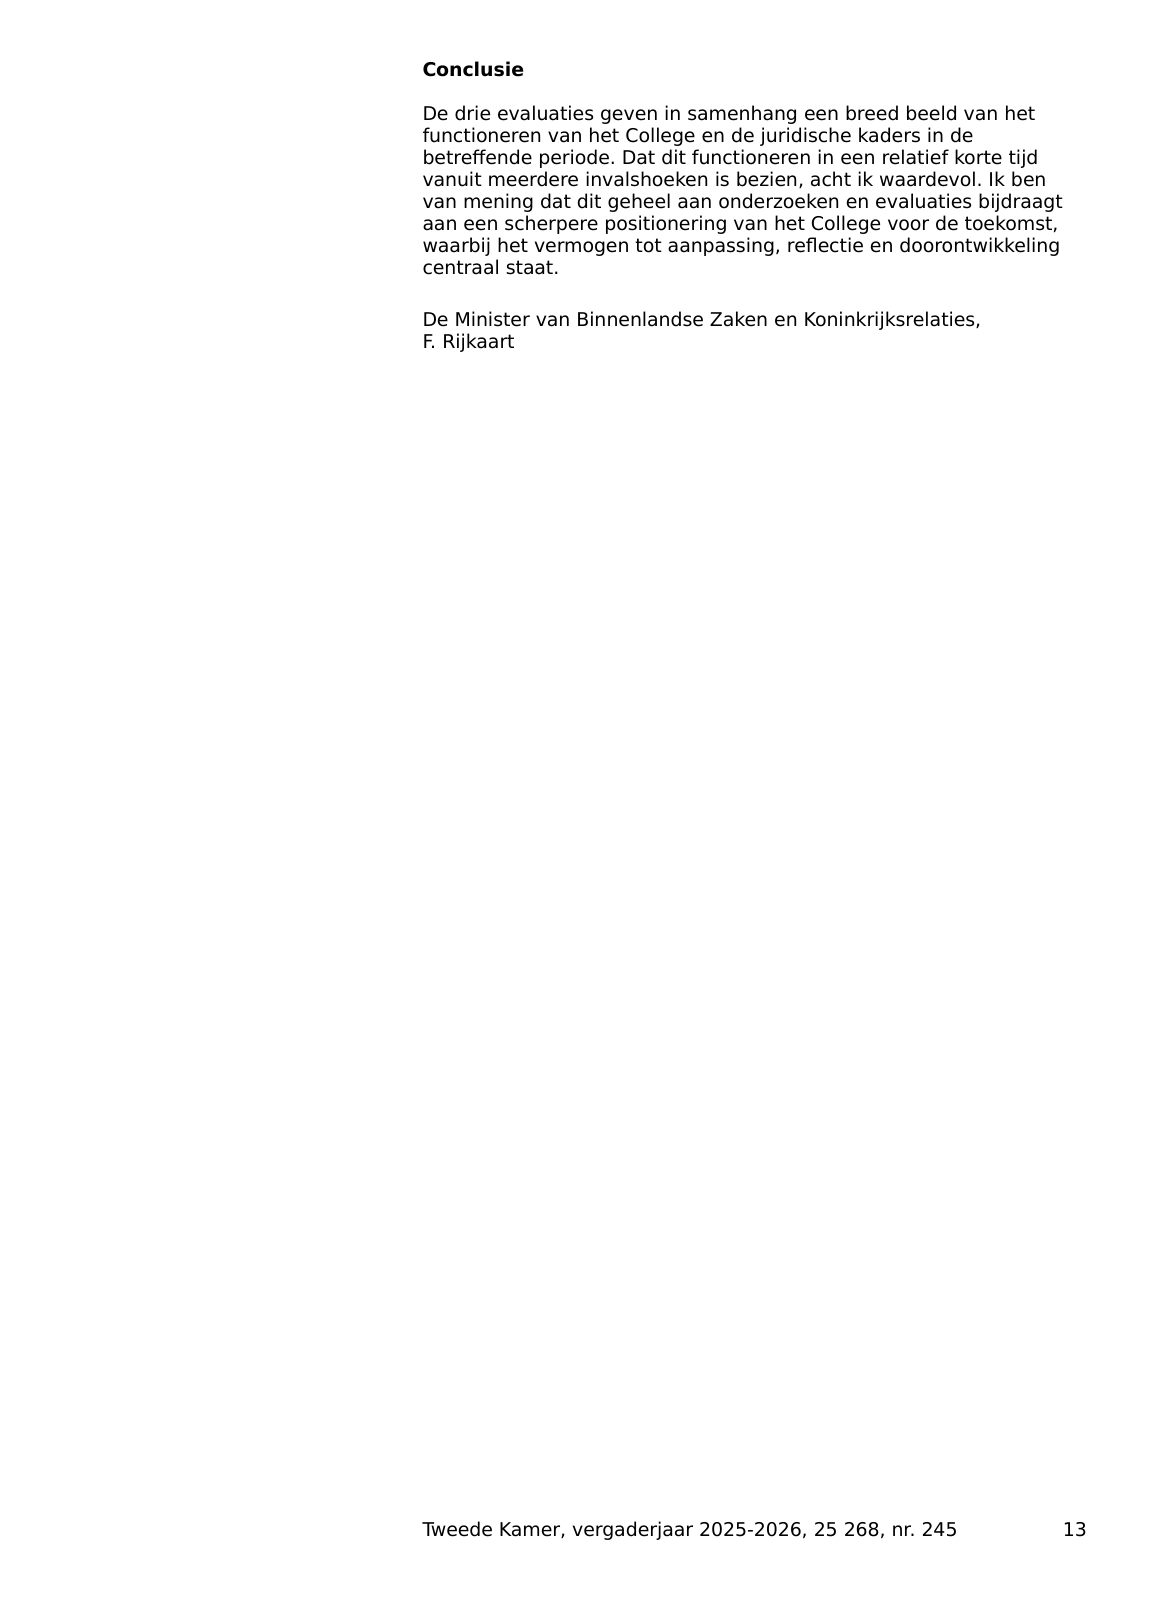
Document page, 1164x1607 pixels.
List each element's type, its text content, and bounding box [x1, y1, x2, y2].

text De drie evaluaties geven in samenhang een breed beeld van het functioneren van het College en de juridische kaders in de betreffende periode. Dat dit functioneren in een relatief korte tijd vanuit meerdere invalshoeken is bezien, acht ik waardevol. Ik ben van mening dat dit geheel aan onderzoeken en evaluaties bijdraagt aan een scherpere positionering van het College voor de toekomst, waarbij het vermogen tot aanpassing, reflectie en doorontwikkeling centraal staat. [422, 103, 1087, 279]
subtitle Conclusie [422, 59, 1087, 81]
text De Minister van Binnenlandse Zaken en Koninkrijksrelaties, F. Rijkaart [422, 309, 1087, 353]
